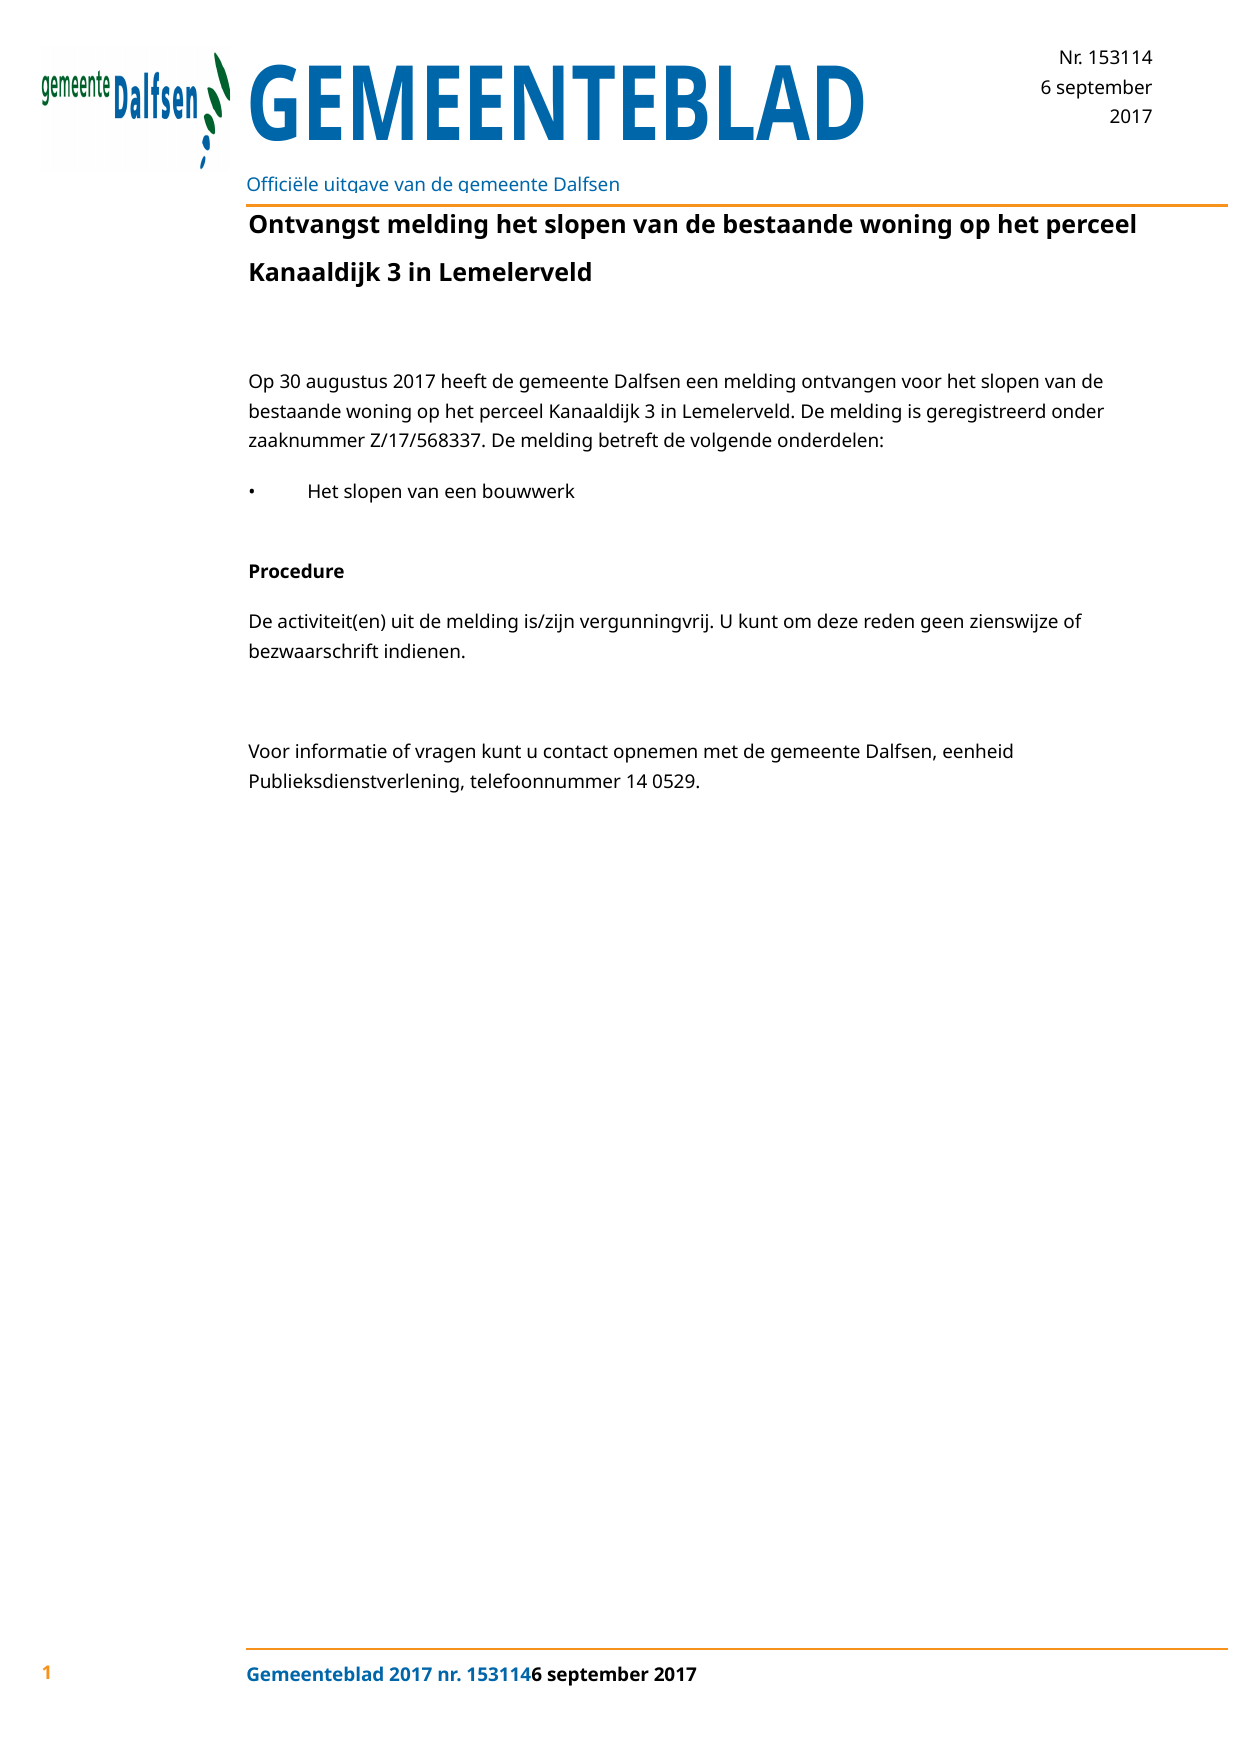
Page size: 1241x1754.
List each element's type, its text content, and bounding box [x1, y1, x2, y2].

text Voor informatie of vragen kunt u contact opnemen met de gemeente Dalfsen, eenheid Publieksdienstverlening, telefoonnummer 14 0529. [248, 739, 1152, 794]
text Procedure [248, 558, 1152, 584]
list Het slopen van een bouwwerk [248, 478, 1152, 504]
text Ontvangst melding het slopen van de bestaande woning op het perceel Kanaaldijk 3 in Lemelerveld [248, 207, 1152, 288]
text Op 30 augustus 2017 heeft de gemeente Dalfsen een melding ontvangen voor het slopen van de bestaande woning op het perceel Kanaaldijk 3 in Lemelerveld. De melding is geregistreerd onder zaaknummer Z/17/568337. De melding betreft de volgende onderdelen: [248, 368, 1152, 453]
text De activiteit(en) uit de melding is/zijn vergunningvrij. U kunt om deze reden geen zienswijze of bezwaarschrift indienen. [248, 608, 1152, 664]
picture [41, 47, 231, 172]
